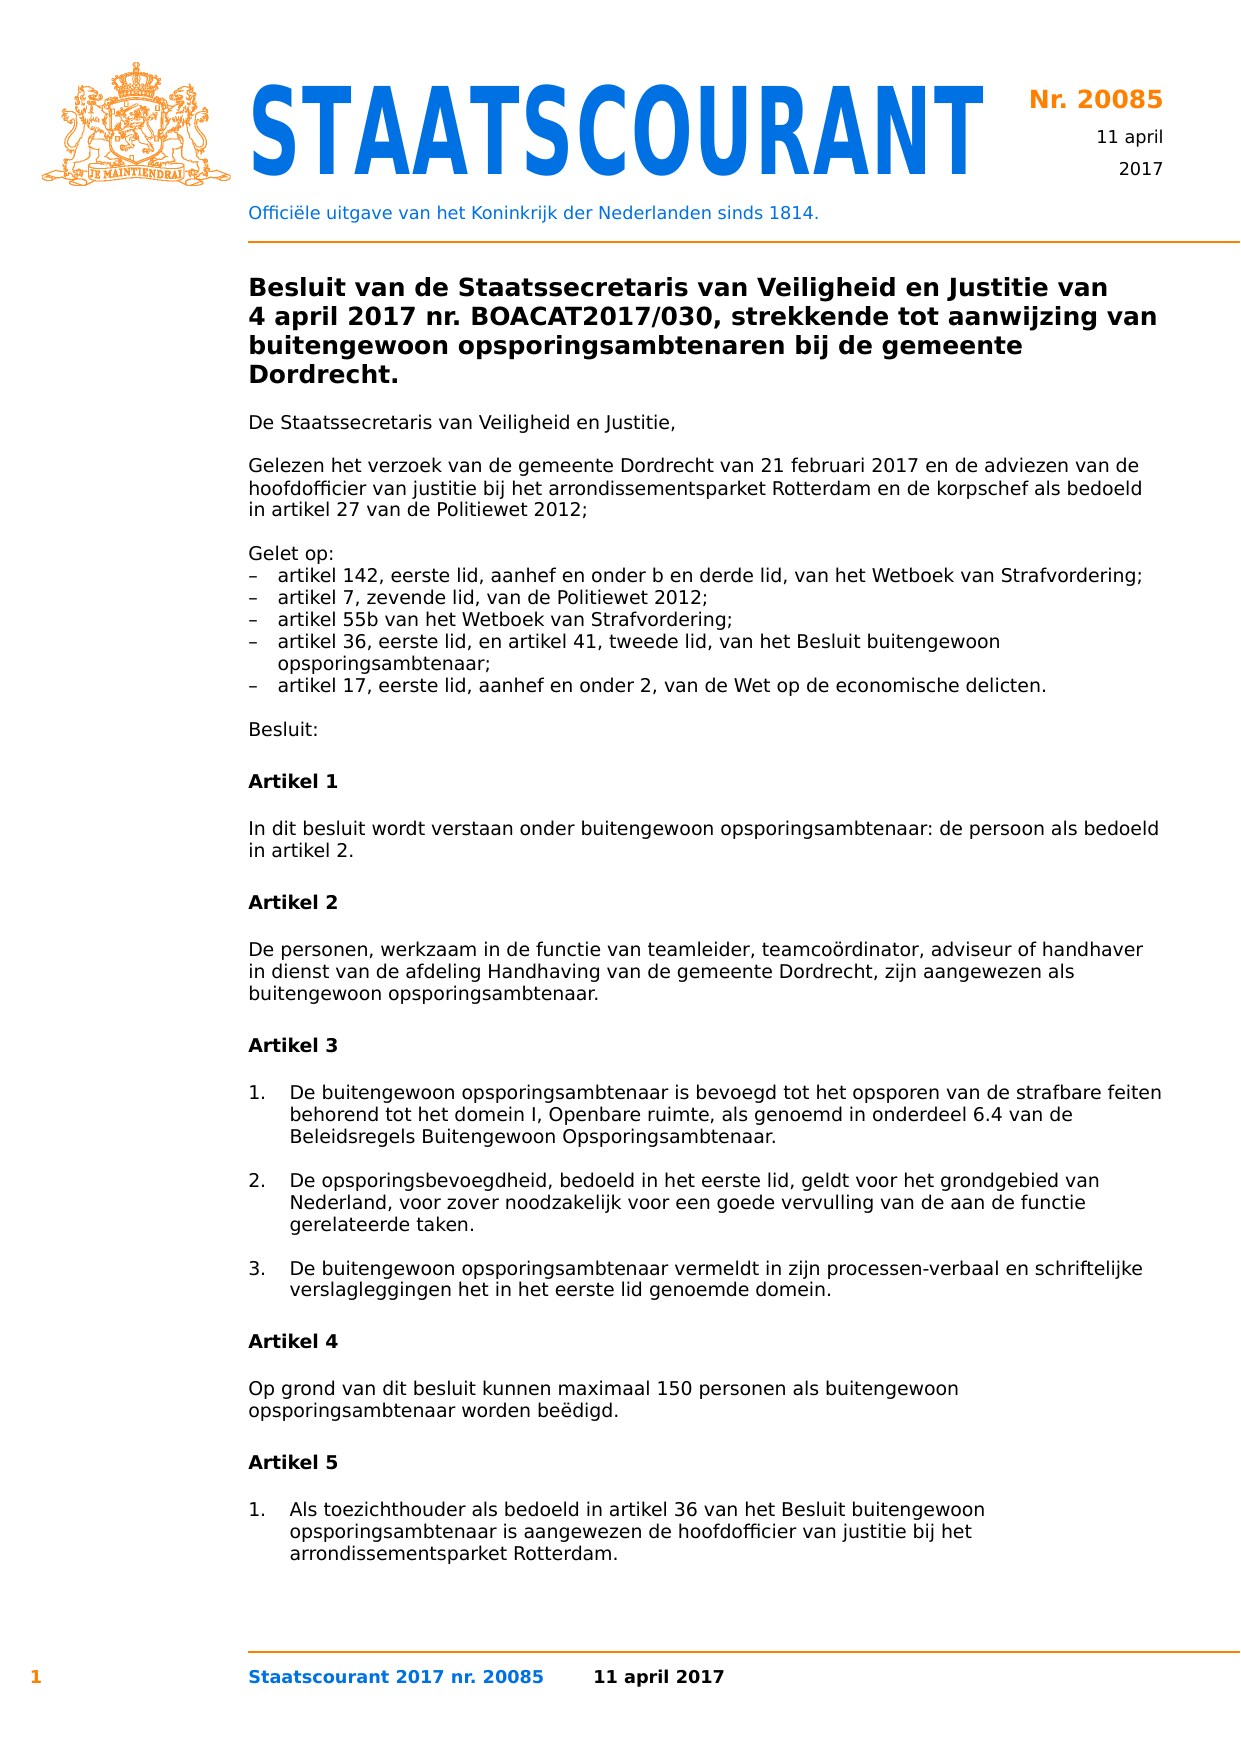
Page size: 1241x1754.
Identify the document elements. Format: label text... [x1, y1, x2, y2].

text Op grond van dit besluit kunnen maximaal 150 personen als buitengewoon opsporingsambtenaar worden beëdigd. [248, 1378, 1163, 1422]
text – artikel 17, eerste lid, aanhef en onder 2, van de Wet op de economische delicten. [248, 675, 1163, 697]
subtitle Besluit van de Staatssecretaris van Veiligheid en Justitie van 4 april 2017 nr. BOACAT2017/030, strekkende tot aanwijzing van buitengewoon opsporingsambtenaren bij de gemeente Dordrecht. [248, 273, 1163, 390]
text 3. De buitengewoon opsporingsambtenaar vermeldt in zijn processen-verbaal en schriftelijke verslagleggingen het in het eerste lid genoemde domein. [248, 1257, 1163, 1301]
table_header Nr. 20085 [998, 62, 1240, 121]
subtitle Artikel 5 [248, 1452, 1163, 1474]
picture [41, 62, 231, 186]
text De personen, werkzaam in de functie van teamleider, teamcoördinator, adviseur of handhaver in dienst van de afdeling Handhaving van de gemeente Dordrecht, zijn aangewezen als buitengewoon opsporingsambtenaar. [248, 939, 1163, 1005]
text 1. Als toezichthouder als bedoeld in artikel 36 van het Besluit buitengewoon opsporingsambtenaar is aangewezen de hoofdofficier van justitie bij het arrondissementsparket Rotterdam. [248, 1499, 1163, 1565]
table_header STAATSCOURANT [248, 62, 998, 203]
text – artikel 142, eerste lid, aanhef en onder b en derde lid, van het Wetboek van Strafvordering; [248, 565, 1163, 587]
text 1. De buitengewoon opsporingsambtenaar is bevoegd tot het opsporen van de strafbare feiten behorend tot het domein I, Openbare ruimte, als genoemd in onderdeel 6.4 van de Beleidsregels Buitengewoon Opsporingsambtenaar. [248, 1082, 1163, 1148]
subtitle Artikel 1 [248, 771, 1163, 793]
text De Staatssecretaris van Veiligheid en Justitie, [248, 412, 1163, 433]
text In dit besluit wordt verstaan onder buitengewoon opsporingsambtenaar: de persoon als bedoeld in artikel 2. [248, 818, 1163, 862]
table_cell 2017 [998, 153, 1240, 203]
table_cell Officiële uitgave van het Koninkrijk der Nederlanden sinds 1814. [248, 203, 1240, 241]
text 2. De opsporingsbevoegdheid, bedoeld in het eerste lid, geldt voor het grondgebied van Nederland, voor zover noodzakelijk voor een goede vervulling van de aan de functie gerelateerde taken. [248, 1169, 1163, 1236]
table_header [25, 62, 248, 241]
table_cell 11 april [998, 121, 1240, 153]
text – artikel 36, eerste lid, en artikel 41, tweede lid, van het Besluit buitengewoon opsporingsambtenaar; [248, 631, 1163, 675]
text Gelezen het verzoek van de gemeente Dordrecht van 21 februari 2017 en de adviezen van de hoofdofficier van justitie bij het arrondissementsparket Rotterdam en de korpschef als bedoeld in artikel 27 van de Politiewet 2012; [248, 455, 1163, 521]
subtitle Artikel 3 [248, 1035, 1163, 1057]
subtitle Artikel 4 [248, 1331, 1163, 1353]
subtitle Artikel 2 [248, 892, 1163, 914]
text Besluit: [248, 719, 1163, 741]
text – artikel 55b van het Wetboek van Strafvordering; [248, 609, 1163, 631]
text Gelet op: [248, 543, 1163, 565]
text – artikel 7, zevende lid, van de Politiewet 2012; [248, 587, 1163, 609]
